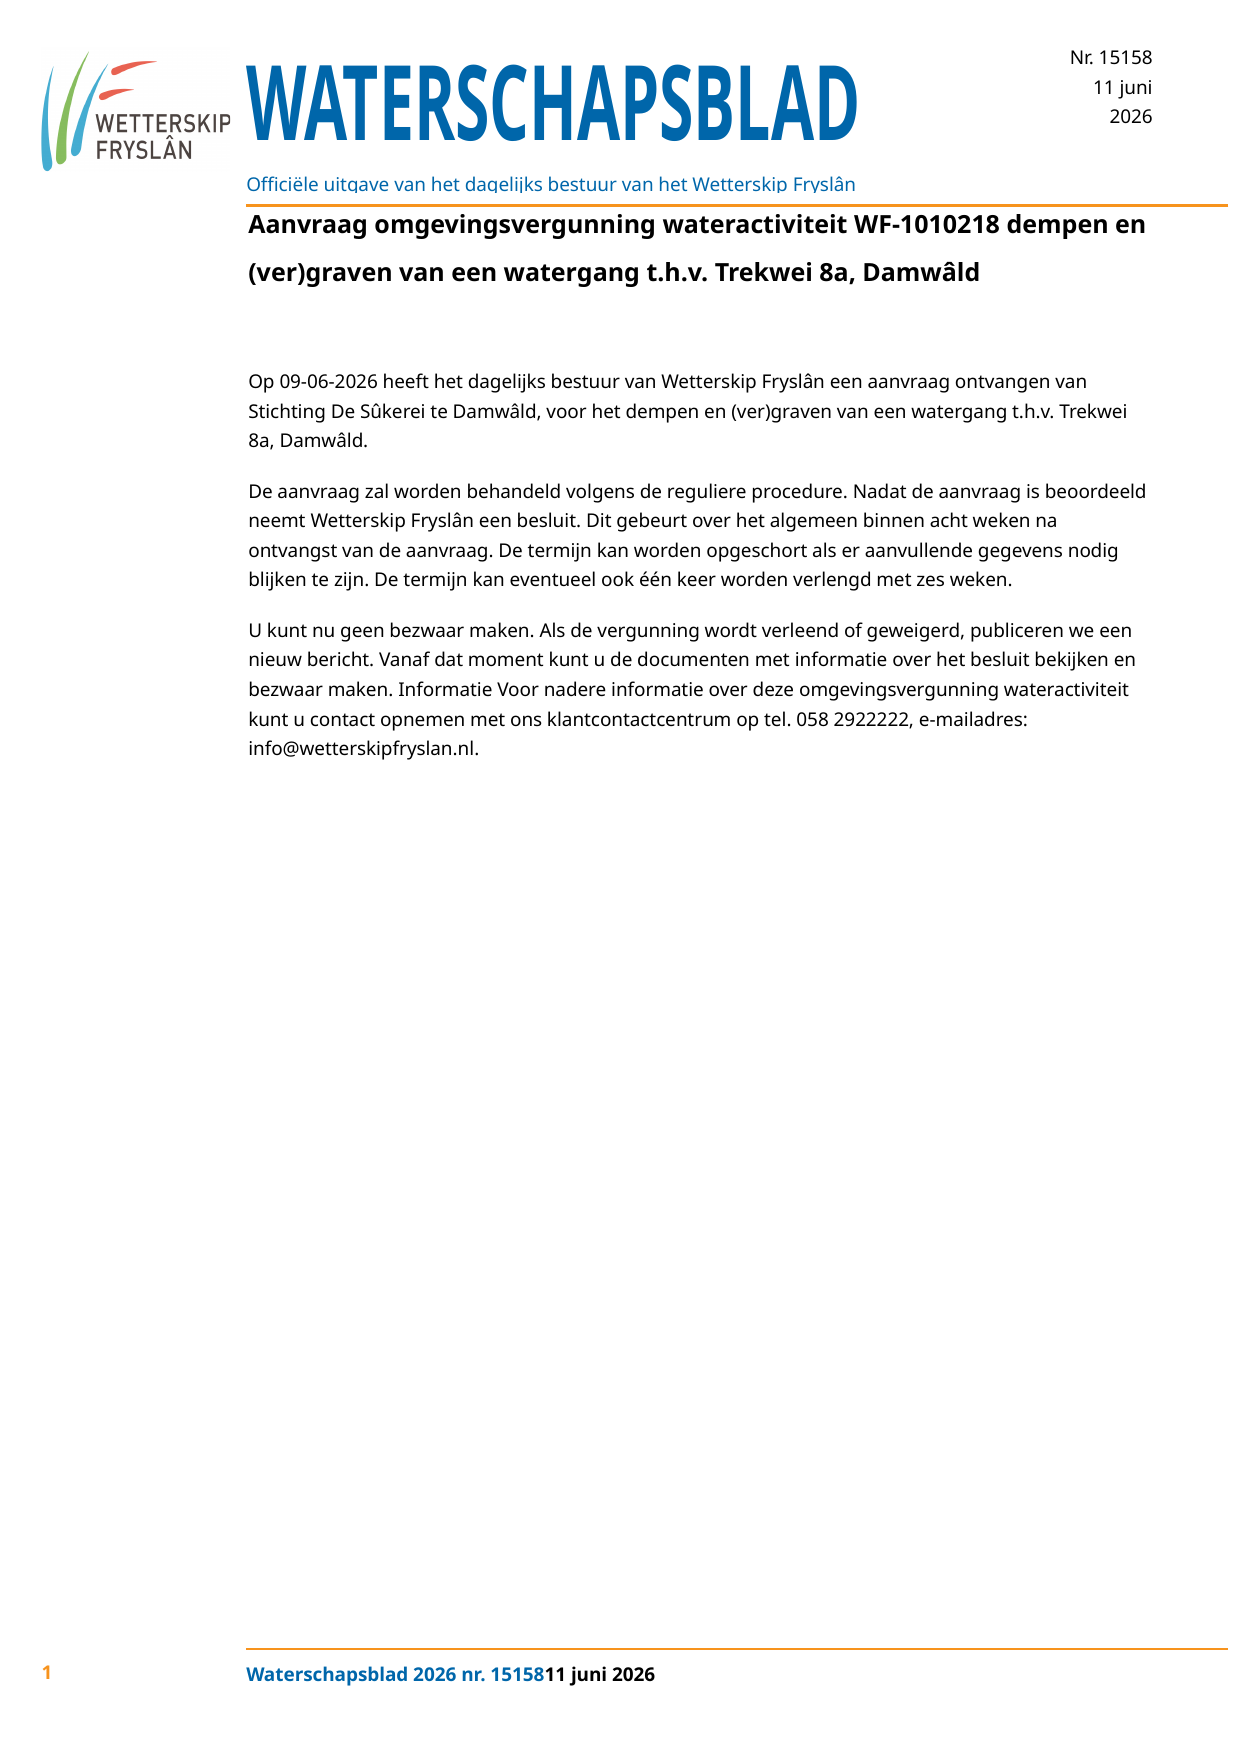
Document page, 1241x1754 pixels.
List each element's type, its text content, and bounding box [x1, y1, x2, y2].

picture [41, 47, 231, 172]
text Op 09-06-2026 heeft het dagelijks bestuur van Wetterskip Fryslân een aanvraag ontvangen van Stichting De Sûkerei te Damwâld, voor het dempen en (ver)graven van een watergang t.h.v. Trekwei 8a, Damwâld. [248, 368, 1152, 453]
text De aanvraag zal worden behandeld volgens de reguliere procedure. Nadat de aanvraag is beoordeeld neemt Wetterskip Fryslân een besluit. Dit gebeurt over het algemeen binnen acht weken na ontvangst van de aanvraag. De termijn kan worden opgeschort als er aanvullende gegevens nodig blijken te zijn. De termijn kan eventueel ook één keer worden verlengd met zes weken. [248, 478, 1152, 592]
text Aanvraag omgevingsvergunning wateractiviteit WF-1010218 dempen en (ver)graven van een watergang t.h.v. Trekwei 8a, Damwâld [248, 207, 1152, 288]
text U kunt nu geen bezwaar maken. Als de vergunning wordt verleend of geweigerd, publiceren we een nieuw bericht. Vanaf dat moment kunt u de documenten met informatie over het besluit bekijken en bezwaar maken. Informatie Voor nadere informatie over deze omgevingsvergunning wateractiviteit kunt u contact opnemen met ons klantcontactcentrum op tel. 058 2922222, e-mailadres: info@wetterskipfryslan.nl. [248, 617, 1152, 761]
